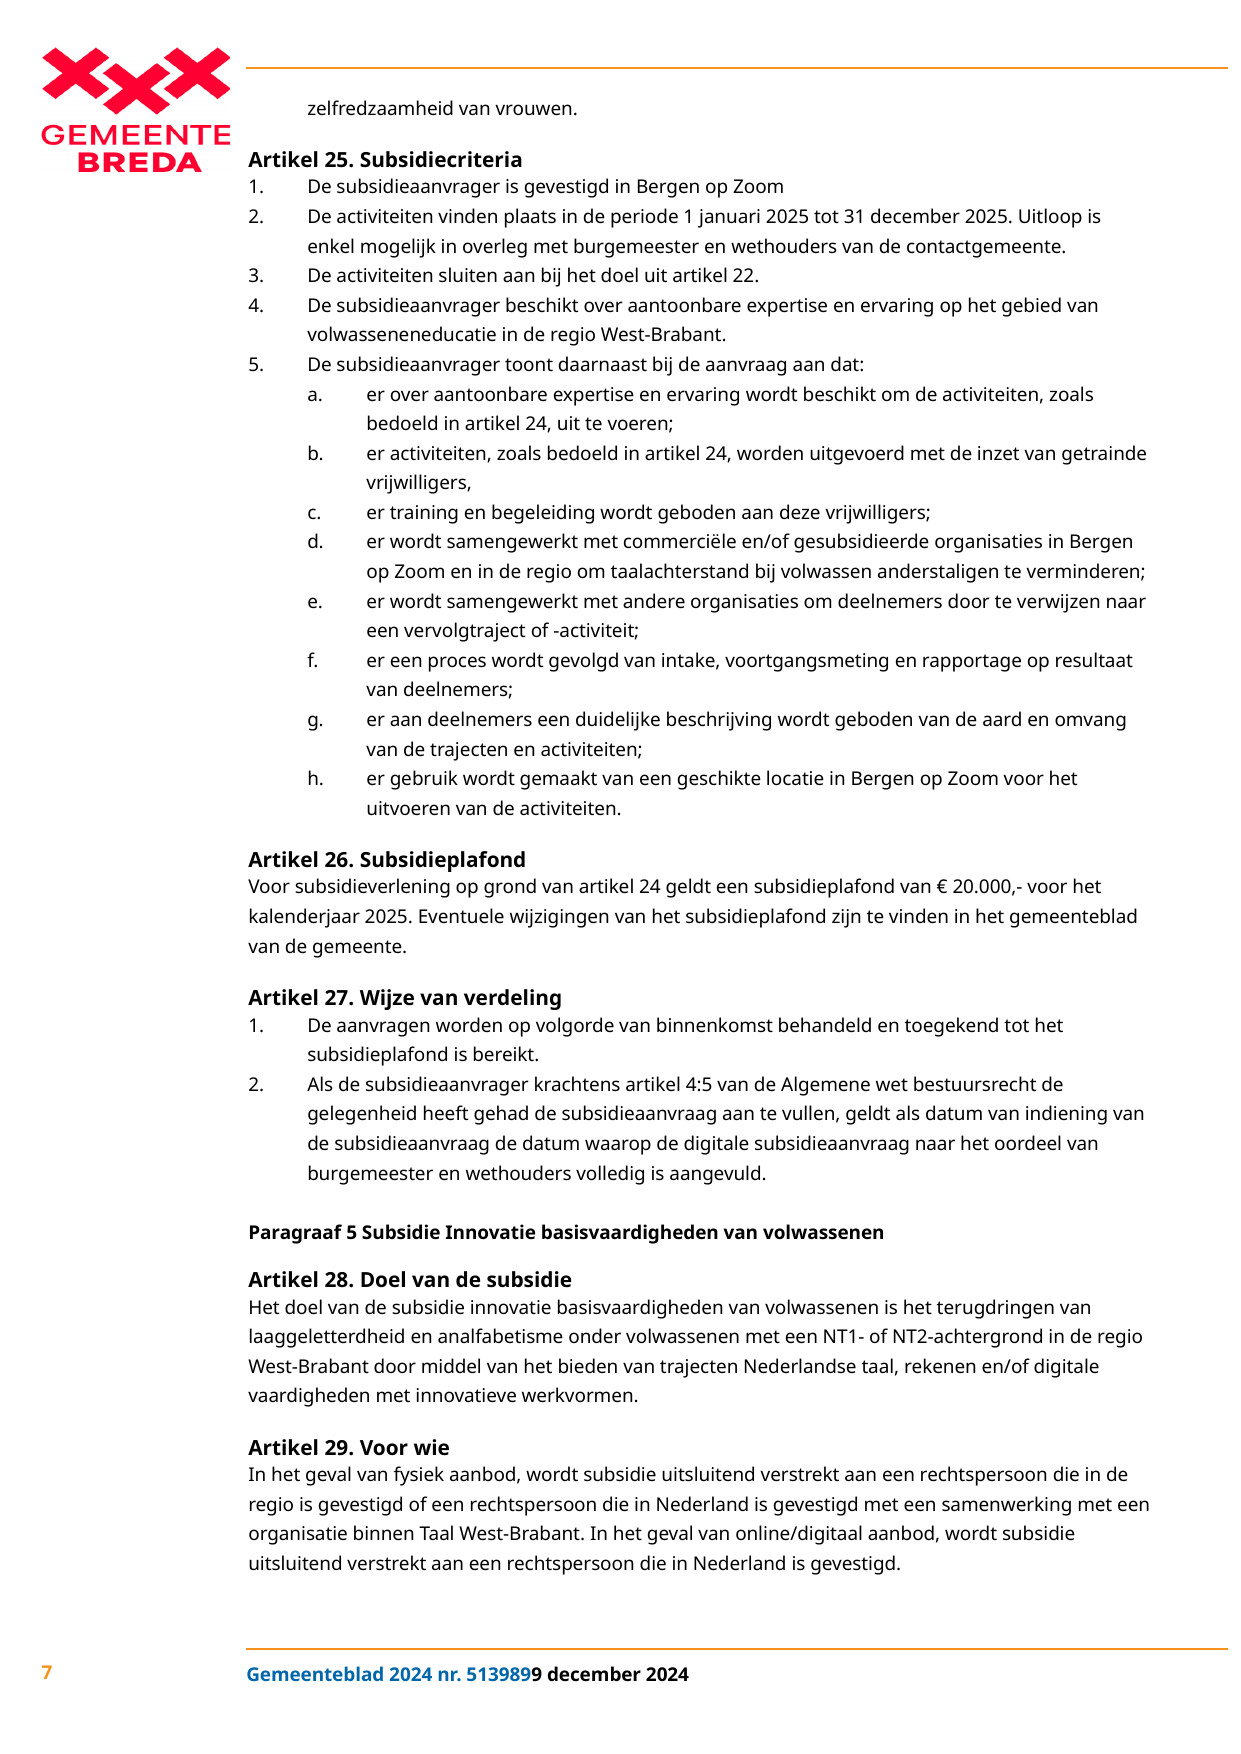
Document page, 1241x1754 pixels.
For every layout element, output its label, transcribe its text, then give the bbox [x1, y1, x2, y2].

list De subsidieaanvrager is gevestigd in Bergen op Zoom [248, 174, 1152, 199]
list De activiteiten sluiten aan bij het doel uit artikel 22. [248, 262, 1152, 288]
text Artikel 29. Voor wie [248, 1433, 1152, 1461]
text Artikel 27. Wijze van verdeling [248, 983, 1152, 1012]
list De activiteiten vinden plaats in de periode 1 januari 2025 tot 31 december 2025. Uitloop is enkel mogelijk in overleg met burgemeester en wethouders van de contactgemeente. [248, 203, 1152, 258]
list De aanvragen worden op volgorde van binnenkomst behandeld en toegekend tot het subsidieplafond is bereikt. [248, 1012, 1152, 1067]
text In het geval van fysiek aanbod, wordt subsidie uitsluitend verstrekt aan een rechtspersoon die in de regio is gevestigd of een rechtspersoon die in Nederland is gevestigd met een samenwerking met een organisatie binnen Taal West-Brabant. In het geval van online/digitaal aanbod, wordt subsidie uitsluitend verstrekt aan een rechtspersoon die in Nederland is gevestigd. [248, 1461, 1152, 1576]
text Het doel van de subsidie innovatie basisvaardigheden van volwassenen is het terugdringen van laaggeletterdheid en analfabetisme onder volwassenen met een NT1- of NT2-achtergrond in de regio West-Brabant door middel van het bieden van trajecten Nederlandse taal, rekenen en/of digitale vaardigheden met innovatieve werkvormen. [248, 1294, 1152, 1408]
text Artikel 26. Subsidieplafond [248, 845, 1152, 874]
list er over aantoonbare expertise en ervaring wordt beschikt om de activiteiten, zoals bedoeld in artikel 24, uit te voeren; [307, 381, 1152, 436]
list De subsidieaanvrager beschikt over aantoonbare expertise en ervaring op het gebied van volwasseneneducatie in de regio West-Brabant. [248, 292, 1152, 347]
text Artikel 28. Doel van de subsidie [248, 1265, 1152, 1294]
text Voor subsidieverlening op grond van artikel 24 geldt een subsidieplafond van € 20.000,- voor het kalenderjaar 2025. Eventuele wijzigingen van het subsidieplafond zijn te vinden in het gemeenteblad van de gemeente. [248, 874, 1152, 959]
list er training en begeleiding wordt geboden aan deze vrijwilligers; [307, 499, 1152, 525]
list Als de subsidieaanvrager krachtens artikel 4:5 van de Algemene wet bestuursrecht de gelegenheid heeft gehad de subsidieaanvraag aan te vullen, geldt als datum van indiening van de subsidieaanvraag de datum waarop de digitale subsidieaanvraag naar het oordeel van burgemeester en wethouders volledig is aangevuld. [248, 1071, 1152, 1185]
list De subsidieaanvrager toont daarnaast bij de aanvraag aan dat: [248, 351, 1152, 377]
list er een proces wordt gevolgd van intake, voortgangsmeting en rapportage op resultaat van deelnemers; [307, 647, 1152, 702]
text Paragraaf 5 Subsidie Innovatie basisvaardigheden van volwassenen [248, 1219, 1152, 1244]
list er aan deelnemers een duidelijke beschrijving wordt geboden van de aard en omvang van de trajecten en activiteiten; [307, 706, 1152, 761]
list er wordt samengewerkt met commerciële en/of gesubsidieerde organisaties in Bergen op Zoom en in de regio om taalachterstand bij volwassen anderstaligen te verminderen; [307, 529, 1152, 584]
list er activiteiten, zoals bedoeld in artikel 24, worden uitgevoerd met de inzet van getrainde vrijwilligers, [307, 440, 1152, 495]
text Artikel 25. Subsidiecriteria [248, 145, 1152, 174]
picture [41, 47, 231, 172]
list er wordt samengewerkt met andere organisaties om deelnemers door te verwijzen naar een vervolgtraject of -activiteit; [307, 588, 1152, 643]
list er gebruik wordt gemaakt van een geschikte locatie in Bergen op Zoom voor het uitvoeren van de activiteiten. [307, 765, 1152, 821]
list zelfredzaamheid van vrouwen. [248, 95, 1152, 121]
